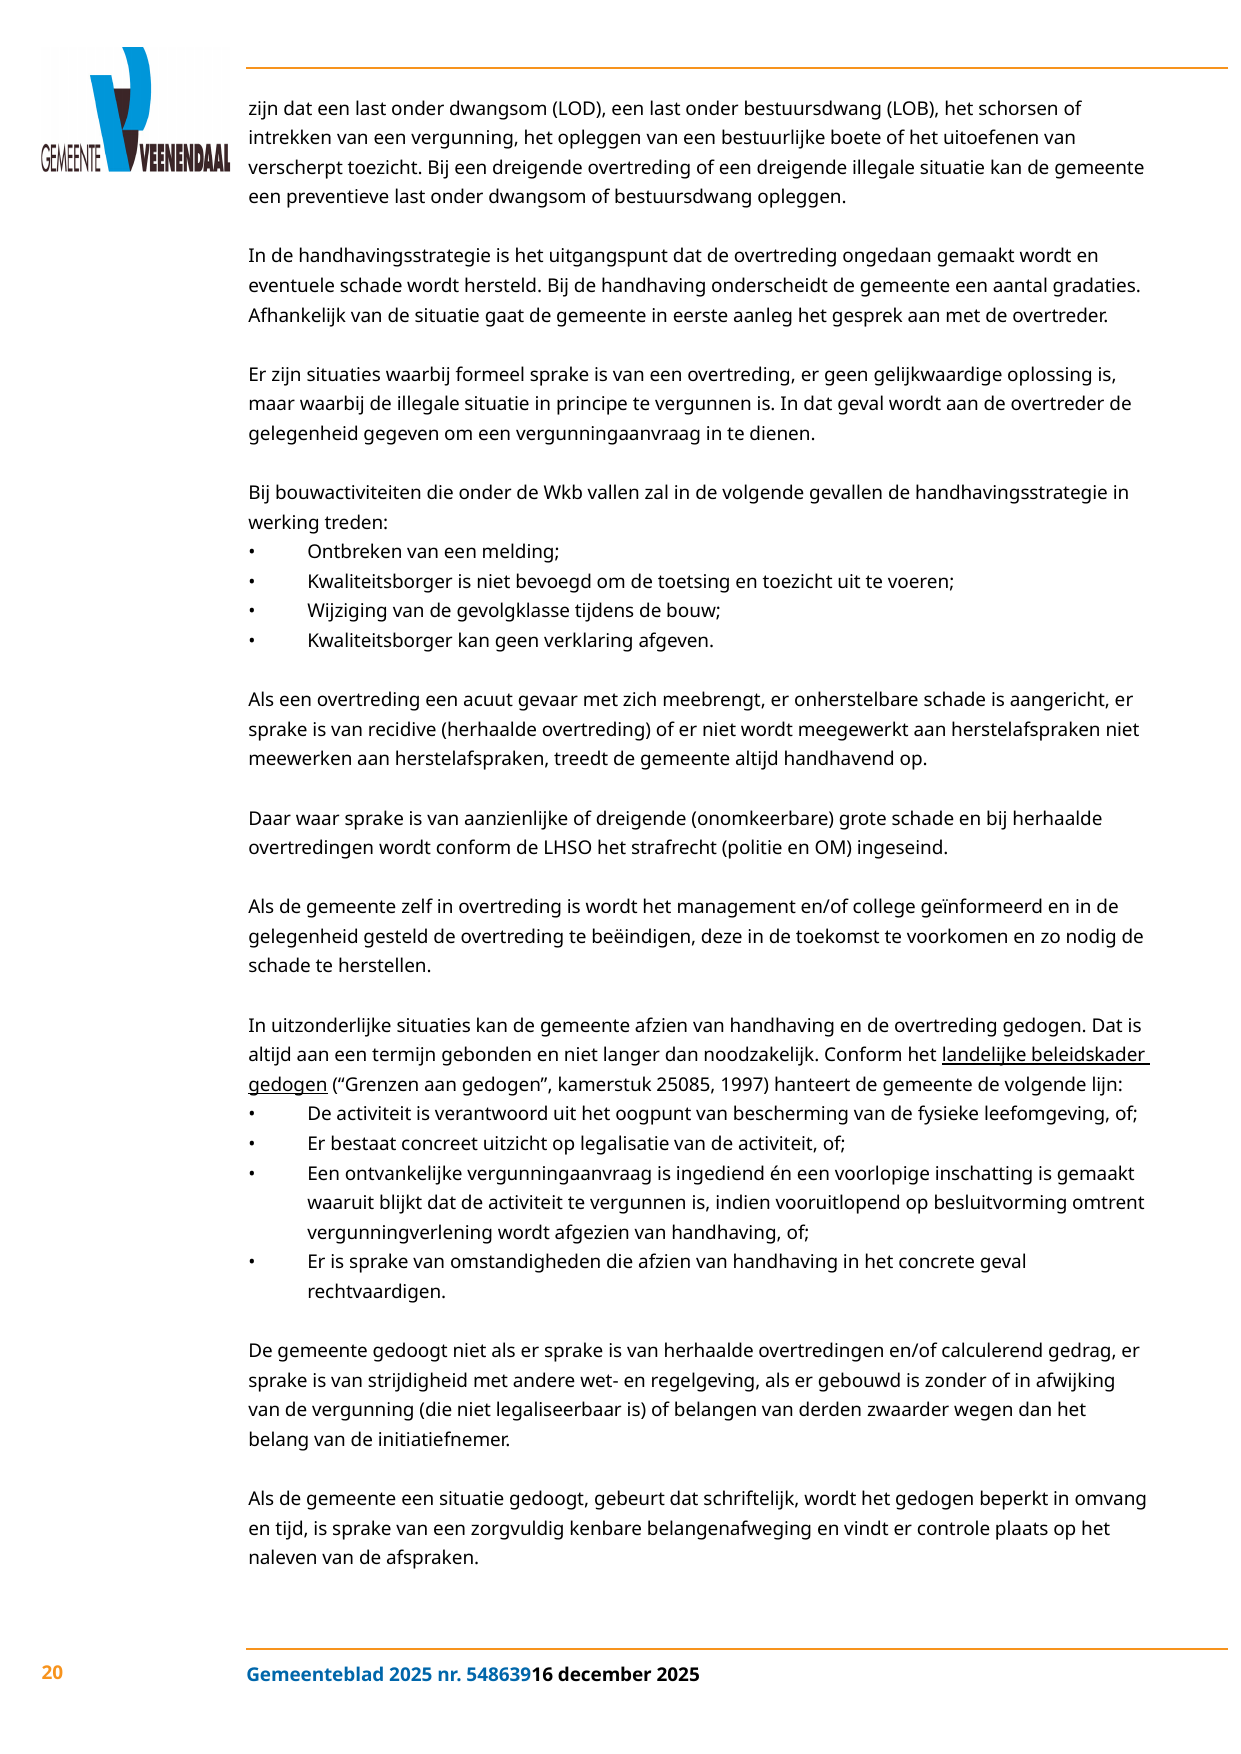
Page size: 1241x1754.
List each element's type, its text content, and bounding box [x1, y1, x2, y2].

list Er is sprake van omstandigheden die afzien van handhaving in het concrete geval rechtvaardigen. [248, 1248, 1152, 1304]
picture [41, 47, 130, 172]
text In uitzonderlijke situaties kan de gemeente afzien van handhaving en de overtreding gedogen. Dat is altijd aan een termijn gebonden en niet langer dan noodzakelijk. Conform het landelijke beleidskader gedogen (“Grenzen aan gedogen”, kamerstuk 25085, 1997) hanteert de gemeente de volgende lijn: [248, 1012, 1152, 1097]
list Wijziging van de gevolgklasse tijdens de bouw; [248, 598, 1152, 623]
list Kwaliteitsborger is niet bevoegd om de toetsing en toezicht uit te voeren; [248, 568, 1152, 594]
text Er zijn situaties waarbij formeel sprake is van een overtreding, er geen gelijkwaardige oplossing is, maar waarbij de illegale situatie in principe te vergunnen is. In dat geval wordt aan de overtreder de gelegenheid gegeven om een vergunningaanvraag in te dienen. [248, 361, 1152, 446]
list Een ontvankelijke vergunningaanvraag is ingediend én een voorlopige inschatting is gemaakt waaruit blijkt dat de activiteit te vergunnen is, indien vooruitlopend op besluitvorming omtrent vergunningverlening wordt afgezien van handhaving, of; [248, 1160, 1152, 1245]
list Kwaliteitsborger kan geen verklaring afgeven. [248, 627, 1152, 653]
picture [123, 47, 231, 172]
text Daar waar sprake is van aanzienlijke of dreigende (onomkeerbare) grote schade en bij herhaalde overtredingen wordt conform de LHSO het strafrecht (politie en OM) ingeseind. [248, 805, 1152, 860]
text zijn dat een last onder dwangsom (LOD), een last onder bestuursdwang (LOB), het schorsen of intrekken van een vergunning, het opleggen van een bestuurlijke boete of het uitoefenen van verscherpt toezicht. Bij een dreigende overtreding of een dreigende illegale situatie kan de gemeente een preventieve last onder dwangsom of bestuursdwang opleggen. [248, 95, 1152, 209]
list Ontbreken van een melding; [248, 538, 1152, 564]
text Als de gemeente zelf in overtreding is wordt het management en/of college geïnformeerd en in de gelegenheid gesteld de overtreding te beëindigen, deze in de toekomst te voorkomen en zo nodig de schade te herstellen. [248, 893, 1152, 978]
text Als de gemeente een situatie gedoogt, gebeurt dat schriftelijk, wordt het gedogen beperkt in omvang en tijd, is sprake van een zorgvuldig kenbare belangenafweging en vindt er controle plaats op het naleven van de afspraken. [248, 1485, 1152, 1570]
text De gemeente gedoogt niet als er sprake is van herhaalde overtredingen en/of calculerend gedrag, er sprake is van strijdigheid met andere wet- en regelgeving, als er gebouwd is zonder of in afwijking van de vergunning (die niet legaliseerbaar is) of belangen van derden zwaarder wegen dan het belang van de initiatiefnemer. [248, 1337, 1152, 1452]
list De activiteit is verantwoord uit het oogpunt van bescherming van de fysieke leefomgeving, of; [248, 1101, 1152, 1126]
text In de handhavingsstrategie is het uitgangspunt dat de overtreding ongedaan gemaakt wordt en eventuele schade wordt hersteld. Bij de handhaving onderscheidt de gemeente een aantal gradaties. Afhankelijk van de situatie gaat de gemeente in eerste aanleg het gesprek aan met de overtreder. [248, 243, 1152, 328]
text Als een overtreding een acuut gevaar met zich meebrengt, er onherstelbare schade is aangericht, er sprake is van recidive (herhaalde overtreding) of er niet wordt meegewerkt aan herstelafspraken niet meewerken aan herstelafspraken, treedt de gemeente altijd handhavend op. [248, 686, 1152, 771]
list Er bestaat concreet uitzicht op legalisatie van de activiteit, of; [248, 1130, 1152, 1156]
text Bij bouwactiviteiten die onder de Wkb vallen zal in de volgende gevallen de handhavingsstrategie in werking treden: [248, 479, 1152, 535]
